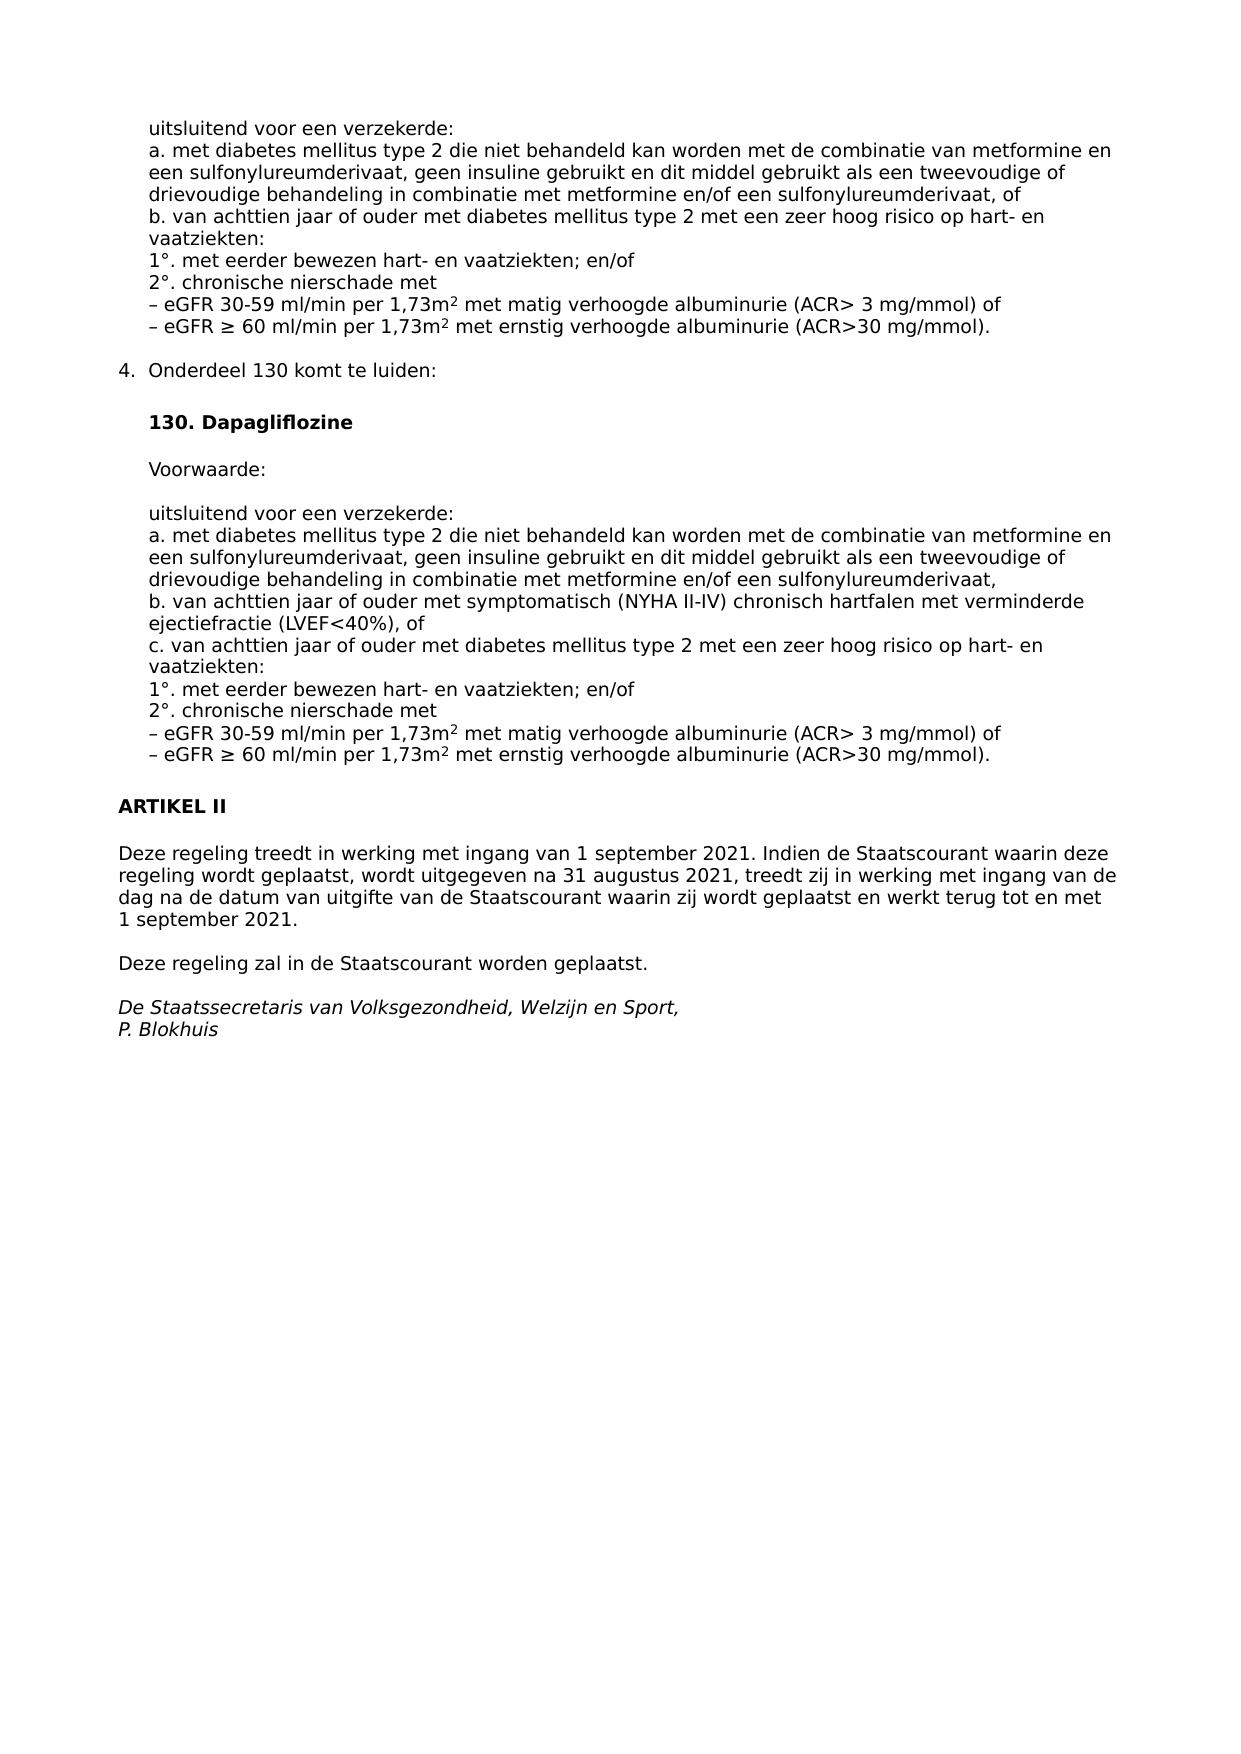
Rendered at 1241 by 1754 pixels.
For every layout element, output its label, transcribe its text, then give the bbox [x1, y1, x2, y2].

text b. van achttien jaar of ouder met symptomatisch (NYHA II-IV) chronisch hartfalen met verminderde ejectiefractie (LVEF<40%), of [148, 591, 1122, 634]
text – eGFR ≥ 60 ml/min per 1,73m2 met ernstig verhoogde albuminurie (ACR>30 mg/mmol). [148, 316, 1122, 338]
text 1°. met eerder bewezen hart- en vaatziekten; en/of [148, 678, 1122, 700]
text Deze regeling zal in de Staatscourant worden geplaatst. [118, 953, 1122, 975]
text 2°. chronische nierschade met [148, 700, 1122, 722]
subtitle 130. Dapagliflozine [148, 412, 1122, 434]
text a. met diabetes mellitus type 2 die niet behandeld kan worden met de combinatie van metformine en een sulfonylureumderivaat, geen insuline gebruikt en dit middel gebruikt als een tweevoudige of drievoudige behandeling in combinatie met metformine en/of een sulfonylureumderivaat, of [148, 140, 1122, 206]
text – eGFR 30-59 ml/min per 1,73m2 met matig verhoogde albuminurie (ACR> 3 mg/mmol) of [148, 294, 1122, 316]
text – eGFR 30-59 ml/min per 1,73m2 met matig verhoogde albuminurie (ACR> 3 mg/mmol) of [148, 722, 1122, 744]
text De Staatssecretaris van Volksgezondheid, Welzijn en Sport, P. Blokhuis [118, 997, 1122, 1041]
text b. van achttien jaar of ouder met diabetes mellitus type 2 met een zeer hoog risico op hart- en vaatziekten: [148, 206, 1122, 250]
text 2°. chronische nierschade met [148, 272, 1122, 294]
text a. met diabetes mellitus type 2 die niet behandeld kan worden met de combinatie van metformine en een sulfonylureumderivaat, geen insuline gebruikt en dit middel gebruikt als een tweevoudige of drievoudige behandeling in combinatie met metformine en/of een sulfonylureumderivaat, [148, 524, 1122, 591]
text Deze regeling treedt in werking met ingang van 1 september 2021. Indien de Staatscourant waarin deze regeling wordt geplaatst, wordt uitgegeven na 31 augustus 2021, treedt zij in werking met ingang van de dag na de datum van uitgifte van de Staatscourant waarin zij wordt geplaatst en werkt terug tot en met 1 september 2021. [118, 843, 1122, 931]
text – eGFR ≥ 60 ml/min per 1,73m2 met ernstig verhoogde albuminurie (ACR>30 mg/mmol). [148, 744, 1122, 766]
text Voorwaarde: [148, 459, 1122, 481]
text uitsluitend voor een verzekerde: [148, 503, 1122, 524]
text 4. Onderdeel 130 komt te luiden: [118, 360, 1122, 382]
text 1°. met eerder bewezen hart- en vaatziekten; en/of [148, 250, 1122, 272]
subtitle ARTIKEL II [118, 796, 1122, 818]
text c. van achttien jaar of ouder met diabetes mellitus type 2 met een zeer hoog risico op hart- en vaatziekten: [148, 634, 1122, 678]
text uitsluitend voor een verzekerde: [148, 118, 1122, 140]
